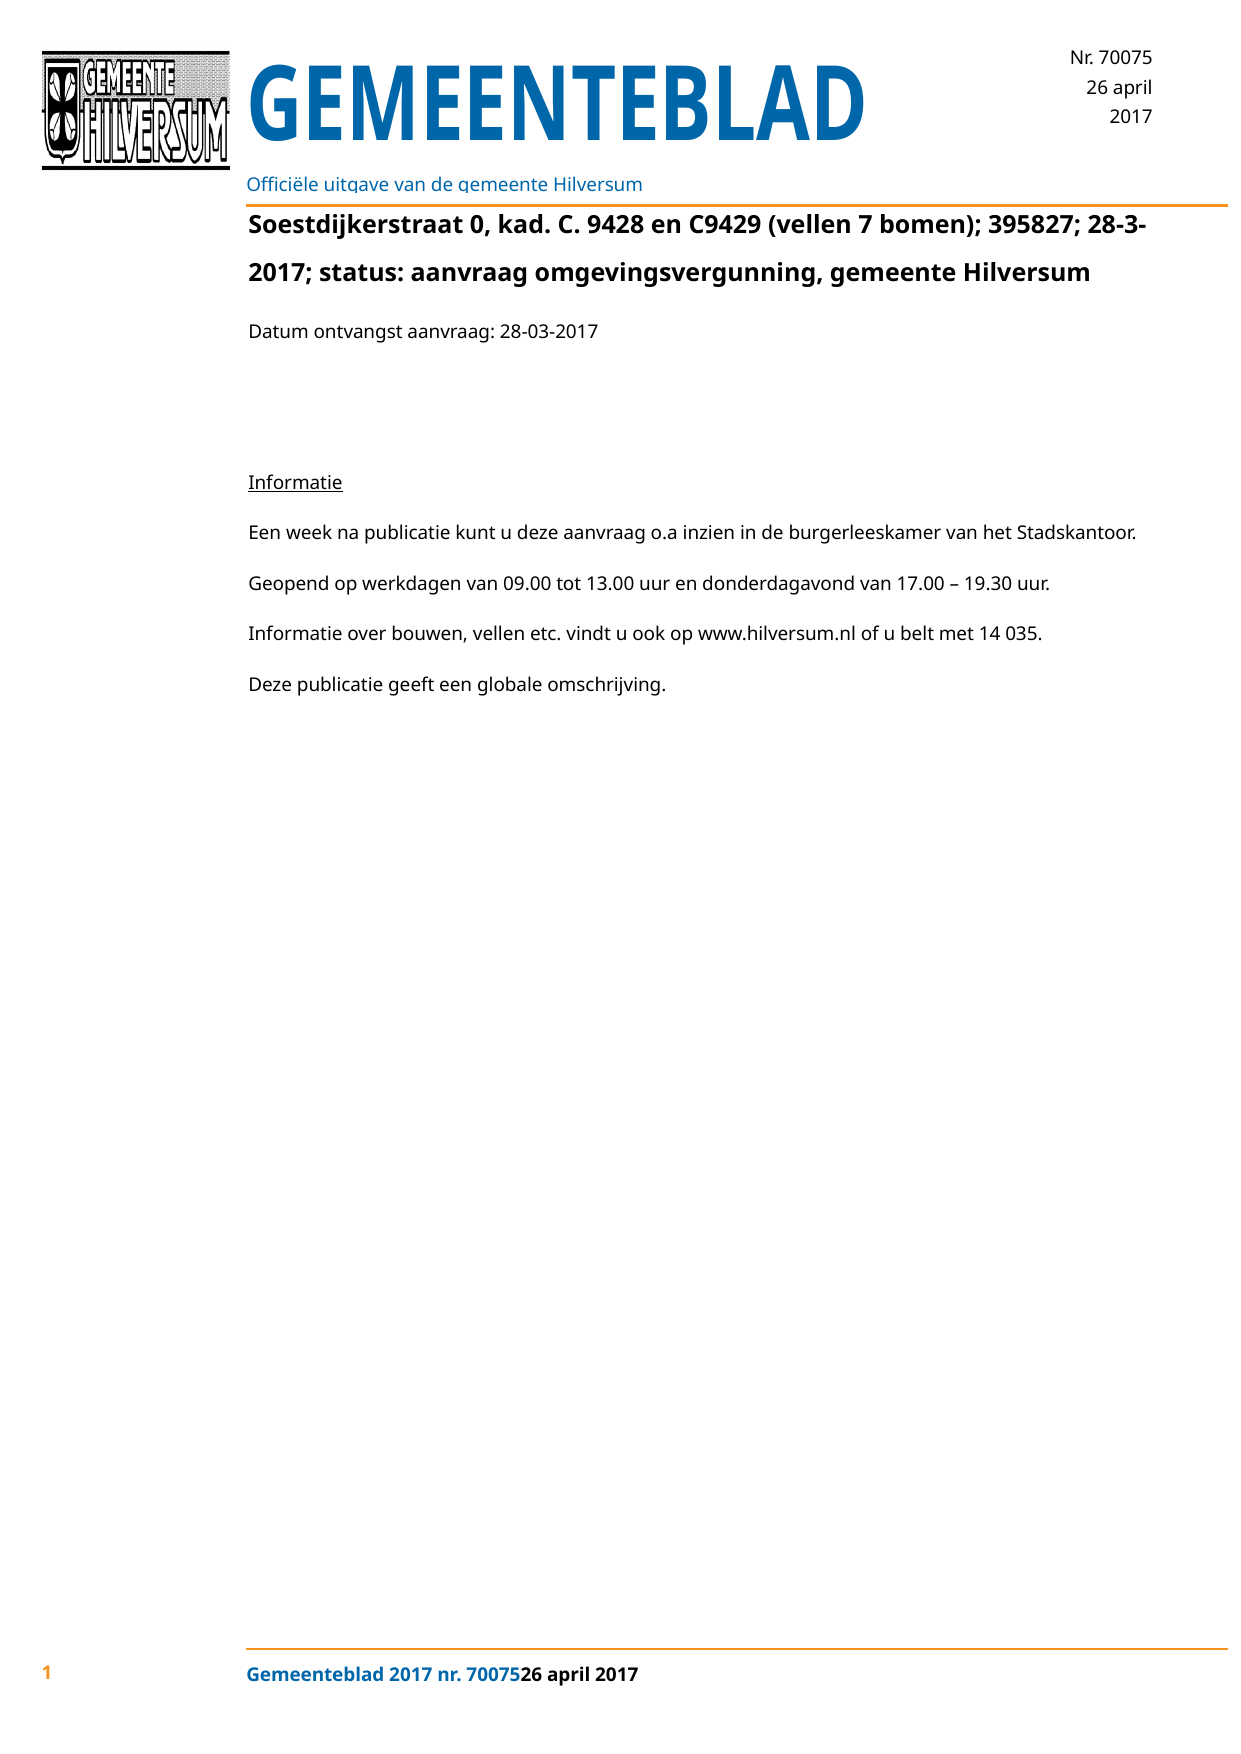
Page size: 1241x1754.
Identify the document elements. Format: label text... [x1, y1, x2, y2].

text Geopend op werkdagen van 09.00 tot 13.00 uur en donderdagavond van 17.00 – 19.30 uur. [248, 570, 1152, 596]
text Datum ontvangst aanvraag: 28-03-2017 [248, 318, 1152, 344]
picture [41, 47, 231, 172]
text Informatie over bouwen, vellen etc. vindt u ook op www.hilversum.nl of u belt met 14 035. [248, 620, 1152, 646]
text Een week na publicatie kunt u deze aanvraag o.a inzien in de burgerleeskamer van het Stadskantoor. [248, 519, 1152, 545]
text Soestdijkerstraat 0, kad. C. 9428 en C9429 (vellen 7 bomen); 395827; 28-3-2017; status: aanvraag omgevingsvergunning, gemeente Hilversum [248, 207, 1152, 288]
text Deze publicatie geeft een globale omschrijving. [248, 671, 1152, 697]
text Informatie [248, 469, 1152, 495]
